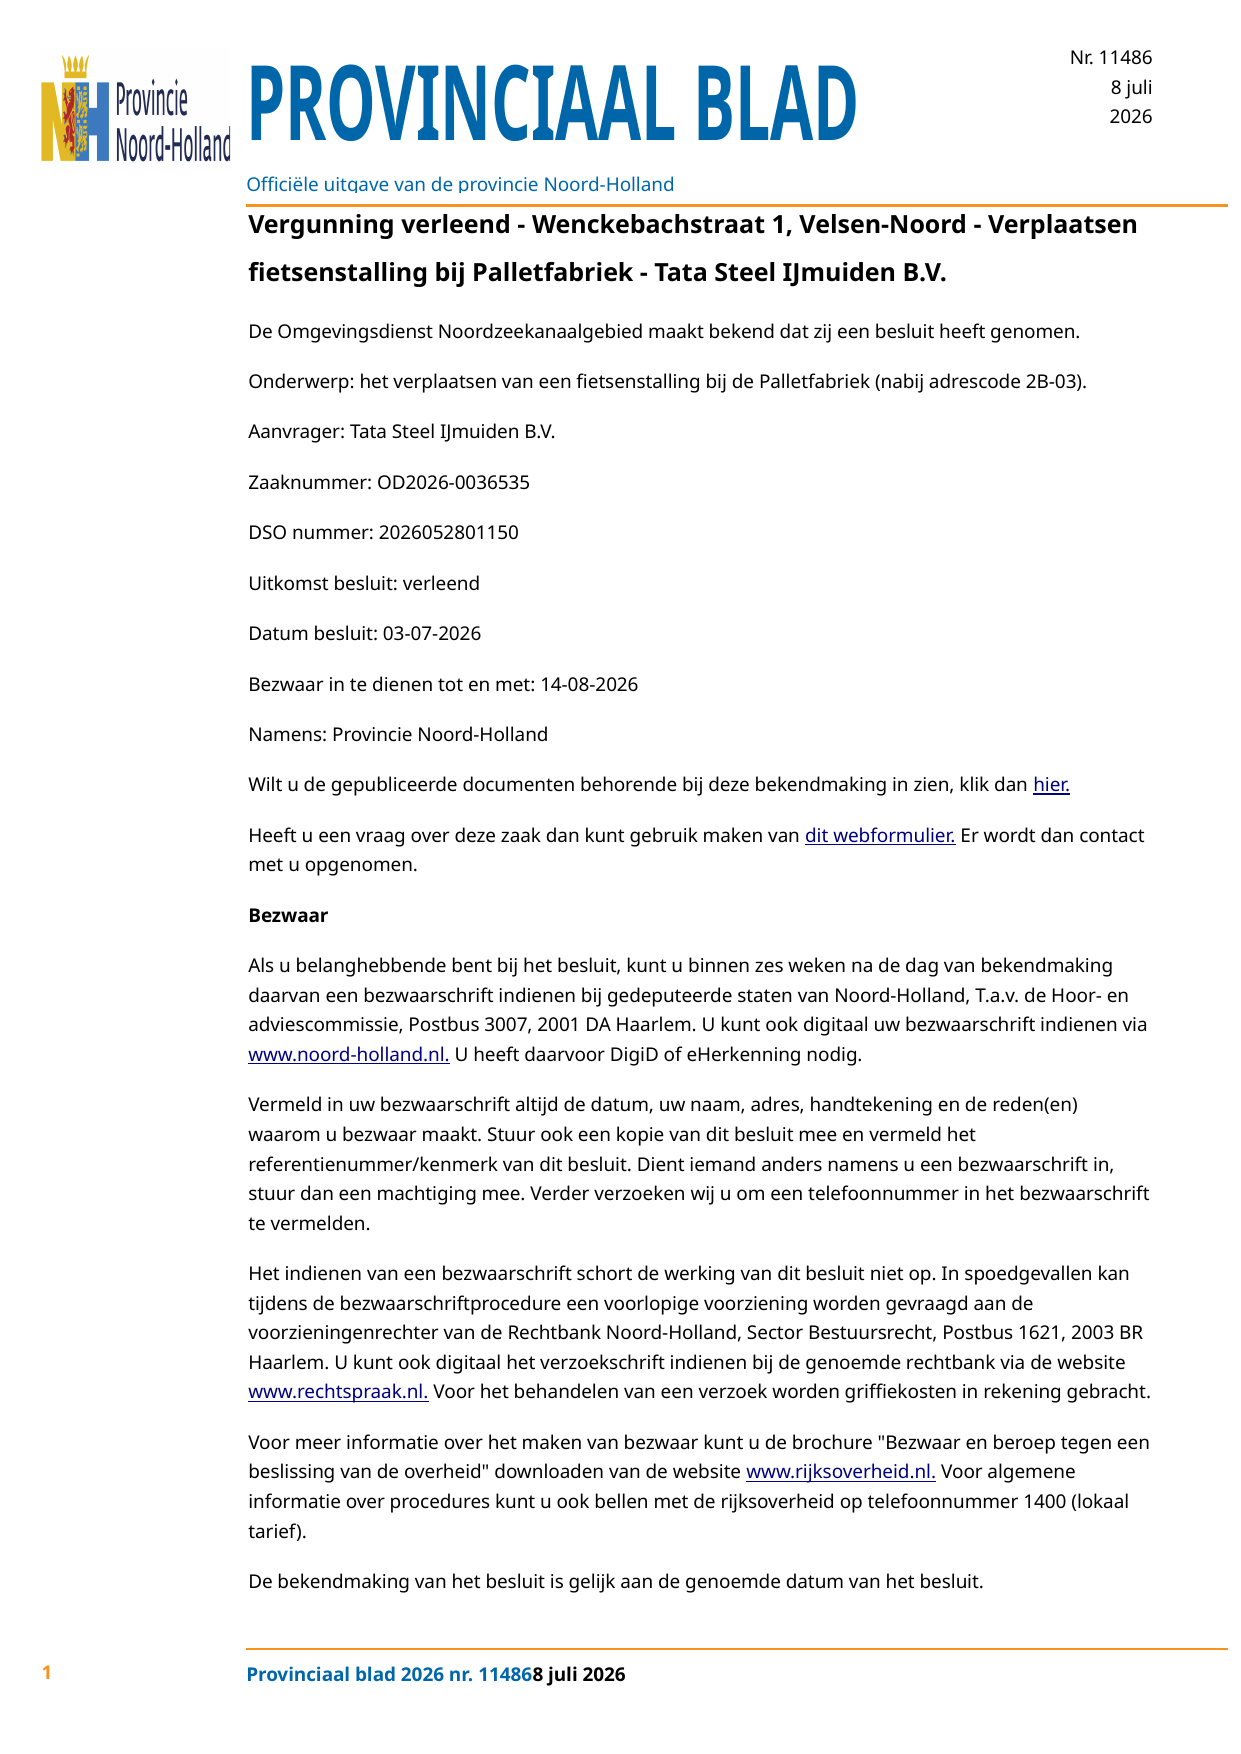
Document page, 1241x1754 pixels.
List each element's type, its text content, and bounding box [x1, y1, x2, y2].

text Bezwaar [248, 902, 1152, 928]
text De bekendmaking van het besluit is gelijk aan de genoemde datum van het besluit. [248, 1568, 1152, 1594]
text Onderwerp: het verplaatsen van een fietsenstalling bij de Palletfabriek (nabij adrescode 2B-03). [248, 368, 1152, 394]
text De Omgevingsdienst Noordzeekanaalgebied maakt bekend dat zij een besluit heeft genomen. [248, 318, 1152, 344]
text Vergunning verleend - Wenckebachstraat 1, Velsen-Noord - Verplaatsen fietsenstalling bij Palletfabriek - Tata Steel IJmuiden B.V. [248, 207, 1152, 288]
text Zaaknummer: OD2026-0036535 [248, 469, 1152, 495]
text Wilt u de gepubliceerde documenten behorende bij deze bekendmaking in zien, klik dan hier. [248, 772, 1152, 797]
text Aanvrager: Tata Steel IJmuiden B.V. [248, 419, 1152, 444]
text Het indienen van een bezwaarschrift schort de werking van dit besluit niet op. In spoedgevallen kan tijdens de bezwaarschriftprocedure een voorlopige voorziening worden gevraagd aan de voorzieningenrechter van de Rechtbank Noord-Holland, Sector Bestuursrecht, Postbus 1621, 2003 BR Haarlem. U kunt ook digitaal het verzoekschrift indienen bij de genoemde rechtbank via de website www.rechtspraak.nl. Voor het behandelen van een verzoek worden griffiekosten in rekening gebracht. [248, 1260, 1152, 1404]
text Namens: Provincie Noord-Holland [248, 721, 1152, 747]
text DSO nummer: 2026052801150 [248, 519, 1152, 545]
text Datum besluit: 03-07-2026 [248, 620, 1152, 646]
text Heeft u een vraag over deze zaak dan kunt gebruik maken van dit webformulier. Er wordt dan contact met u opgenomen. [248, 822, 1152, 877]
text Als u belanghebbende bent bij het besluit, kunt u binnen zes weken na de dag van bekendmaking daarvan een bezwaarschrift indienen bij gedeputeerde staten van Noord-Holland, T.a.v. de Hoor- en adviescommissie, Postbus 3007, 2001 DA Haarlem. U kunt ook digitaal uw bezwaarschrift indienen via www.noord-holland.nl. U heeft daarvoor DigiD of eHerkenning nodig. [248, 952, 1152, 1067]
picture [41, 47, 231, 172]
text Bezwaar in te dienen tot en met: 14-08-2026 [248, 671, 1152, 697]
text Vermeld in uw bezwaarschrift altijd de datum, uw naam, adres, handtekening en de reden(en) waarom u bezwaar maakt. Stuur ook een kopie van dit besluit mee en vermeld het referentienummer/kenmerk van dit besluit. Dient iemand anders namens u een bezwaarschrift in, stuur dan een machtiging mee. Verder verzoeken wij u om een telefoonnummer in het bezwaarschrift te vermelden. [248, 1092, 1152, 1236]
text Uitkomst besluit: verleend [248, 570, 1152, 596]
text Voor meer informatie over het maken van bezwaar kunt u de brochure "Bezwaar en beroep tegen een beslissing van de overheid" downloaden van de website www.rijksoverheid.nl. Voor algemene informatie over procedures kunt u ook bellen met de rijksoverheid op telefoonnummer 1400 (lokaal tarief). [248, 1429, 1152, 1544]
